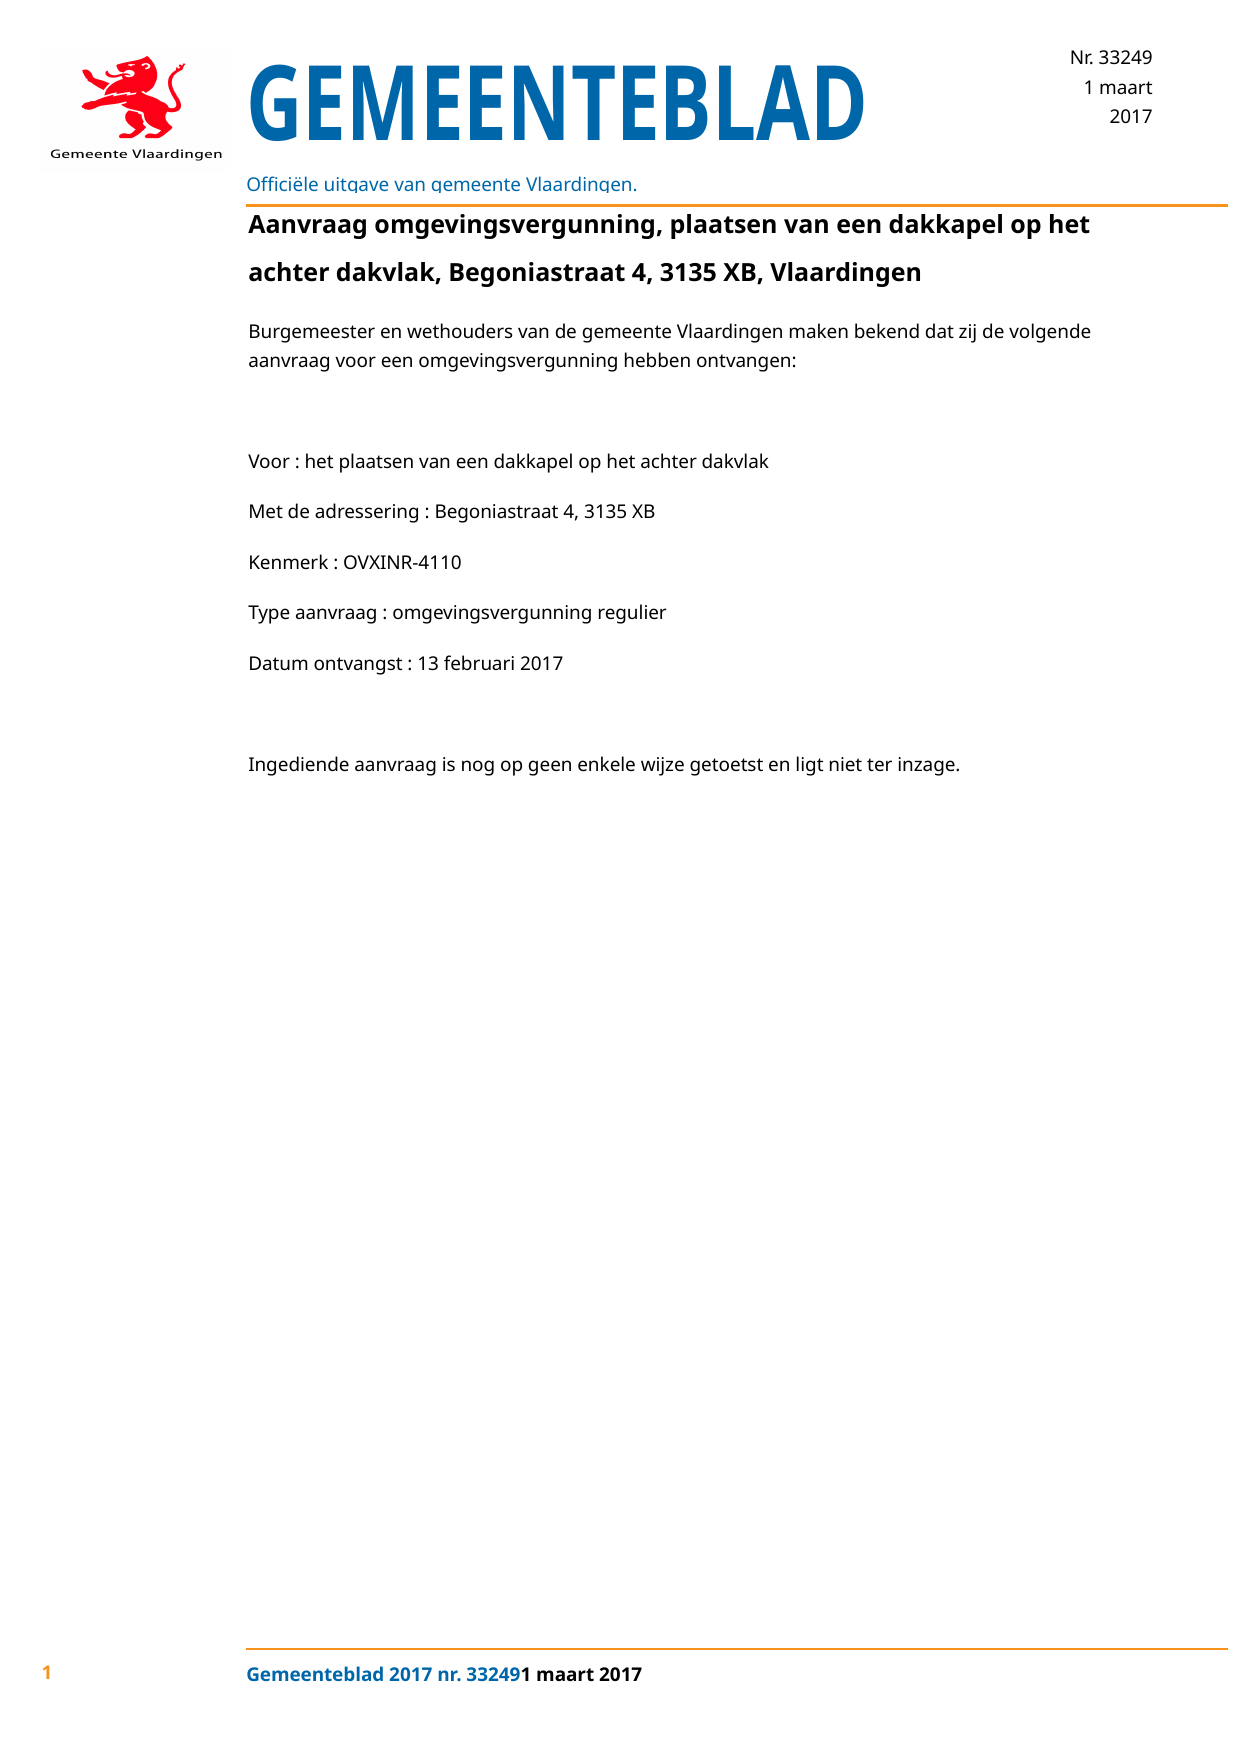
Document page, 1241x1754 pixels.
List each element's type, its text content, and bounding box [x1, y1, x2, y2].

text Aanvraag omgevingsvergunning, plaatsen van een dakkapel op het achter dakvlak, Begoniastraat 4, 3135 XB, Vlaardingen [248, 207, 1152, 288]
text Type aanvraag : omgevingsvergunning regulier [248, 599, 1152, 625]
text Burgemeester en wethouders van de gemeente Vlaardingen maken bekend dat zij de volgende aanvraag voor een omgevingsvergunning hebben ontvangen: [248, 318, 1152, 373]
text Datum ontvangst : 13 februari 2017 [248, 650, 1152, 676]
text Kenmerk : OVXINR-4110 [248, 549, 1152, 575]
text Ingediende aanvraag is nog op geen enkele wijze getoetst en ligt niet ter inzage. [248, 751, 1152, 777]
picture [41, 47, 231, 172]
text Voor : het plaatsen van een dakkapel op het achter dakvlak [248, 448, 1152, 474]
text Met de adressering : Begoniastraat 4, 3135 XB [248, 499, 1152, 524]
